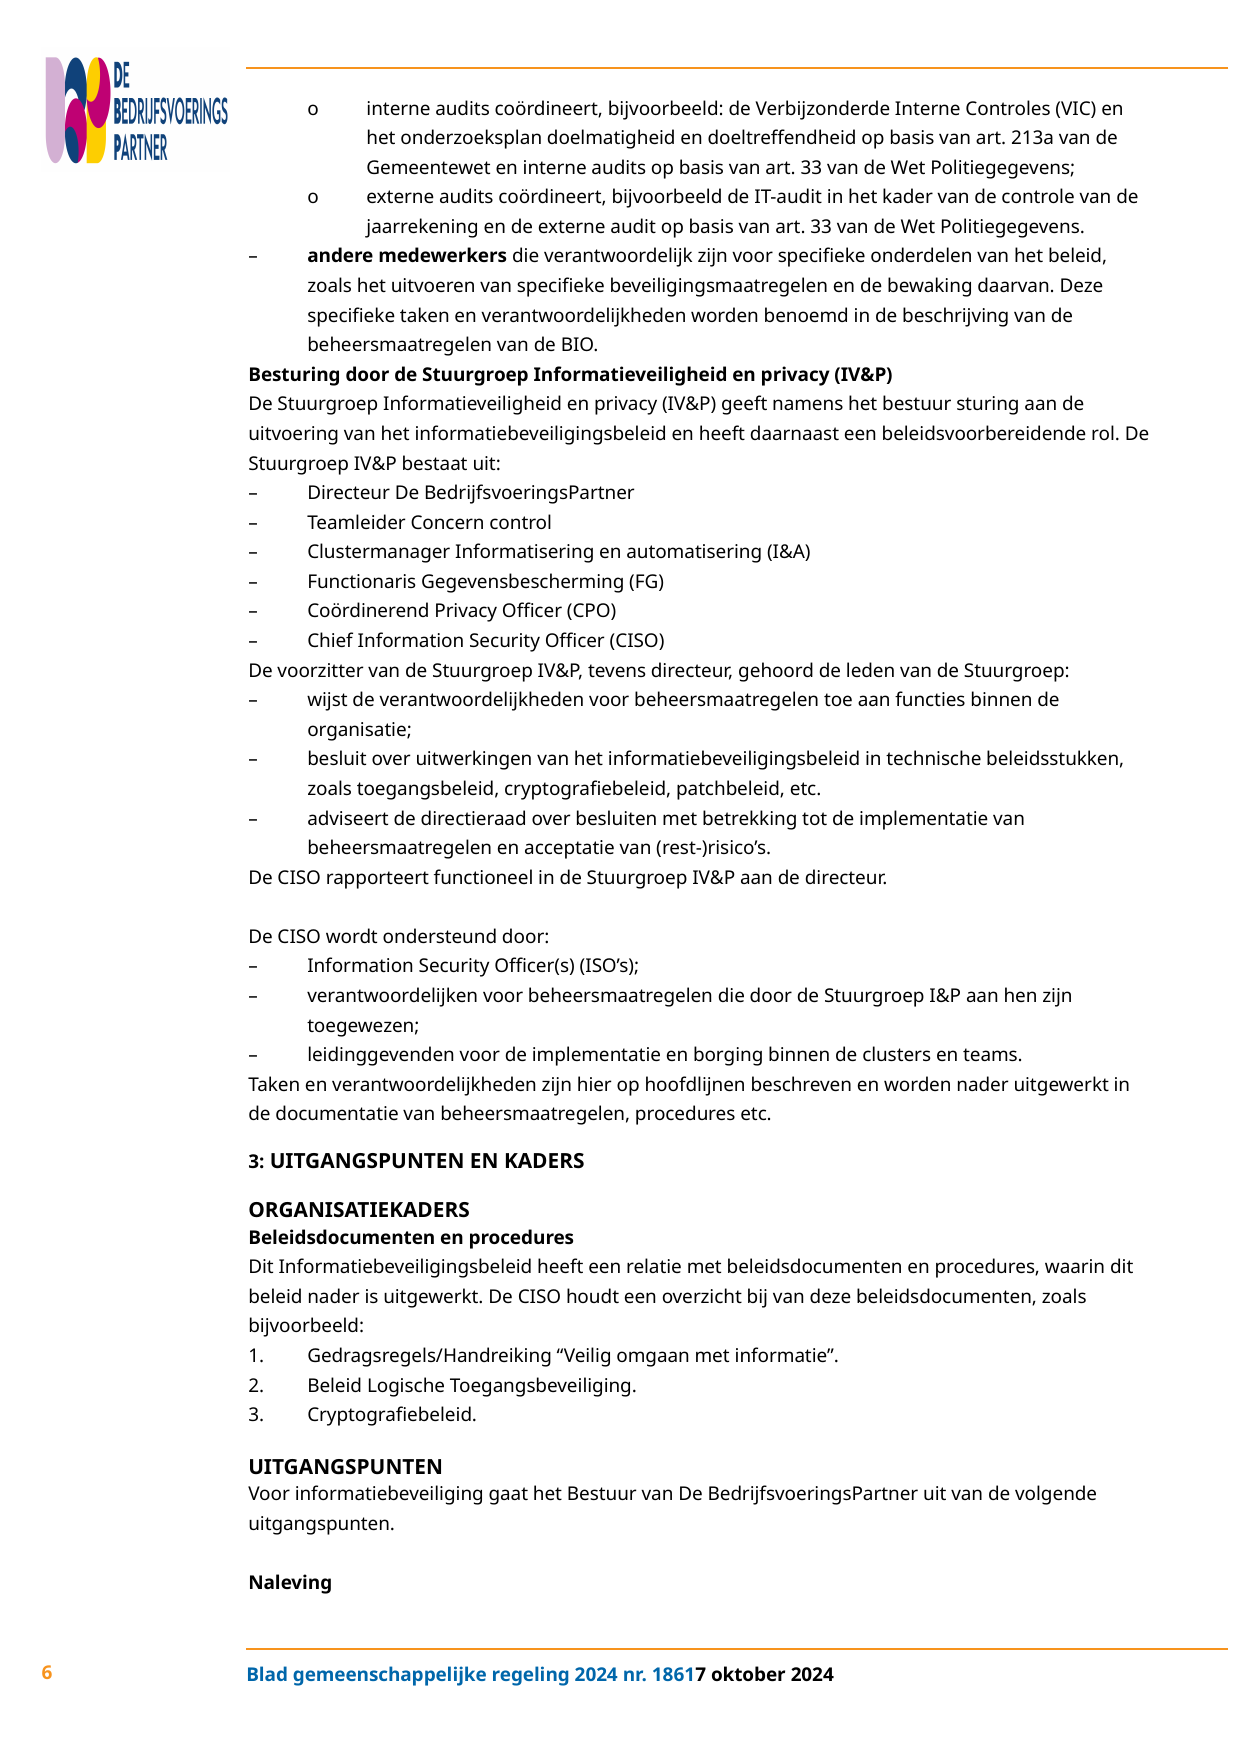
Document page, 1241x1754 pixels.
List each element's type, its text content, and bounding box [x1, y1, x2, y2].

picture [41, 47, 231, 172]
list Information Security Officer(s) (ISO’s); [248, 953, 1152, 978]
list wijst de verantwoordelijkheden voor beheersmaatregelen toe aan functies binnen de organisatie; [248, 686, 1152, 742]
list Clustermanager Informatisering en automatisering (I&A) [248, 538, 1152, 564]
list besluit over uitwerkingen van het informatiebeveiligingsbeleid in technische beleidsstukken, zoals toegangsbeleid, cryptografiebeleid, patchbeleid, etc. [248, 746, 1152, 801]
list Coördinerend Privacy Officer (CPO) [248, 598, 1152, 623]
list externe audits coördineert, bijvoorbeeld de IT-audit in het kader van de controle van de jaarrekening en de externe audit op basis van art. 33 van de Wet Politiegegevens. [307, 183, 1152, 239]
text ORGANISATIEKADERS [248, 1196, 1152, 1224]
text Besturing door de Stuurgroep Informatieveiligheid en privacy (IV&P) [248, 361, 1152, 387]
text Taken en verantwoordelijkheden zijn hier op hoofdlijnen beschreven en worden nader uitgewerkt in de documentatie van beheersmaatregelen, procedures etc. [248, 1071, 1152, 1126]
text Dit Informatiebeveiligingsbeleid heeft een relatie met beleidsdocumenten en procedures, waarin dit beleid nader is uitgewerkt. De CISO houdt een overzicht bij van deze beleidsdocumenten, zoals bijvoorbeeld: [248, 1253, 1152, 1338]
list Teamleider Concern control [248, 509, 1152, 535]
list verantwoordelijken voor beheersmaatregelen die door de Stuurgroep I&P aan hen zijn toegewezen; [248, 982, 1152, 1038]
text Naleving [248, 1569, 1152, 1595]
text De CISO wordt ondersteund door: [248, 923, 1152, 949]
list Beleid Logische Toegangsbeveiliging. [248, 1372, 1152, 1398]
list Functionaris Gegevensbescherming (FG) [248, 568, 1152, 594]
list Cryptografiebeleid. [248, 1401, 1152, 1427]
list andere medewerkers die verantwoordelijk zijn voor specifieke onderdelen van het beleid, zoals het uitvoeren van specifieke beveiligingsmaatregelen en de bewaking daarvan. Deze specifieke taken en verantwoordelijkheden worden benoemd in de beschrijving van de beheersmaatregelen van de BIO. [248, 243, 1152, 357]
list leidinggevenden voor de implementatie en borging binnen de clusters en teams. [248, 1041, 1152, 1067]
text De Stuurgroep Informatieveiligheid en privacy (IV&P) geeft namens het bestuur sturing aan de uitvoering van het informatiebeveiligingsbeleid en heeft daarnaast een beleidsvoorbereidende rol. De Stuurgroep IV&P bestaat uit: [248, 391, 1152, 476]
text 3: UITGANGSPUNTEN EN KADERS [248, 1146, 1152, 1175]
text De voorzitter van de Stuurgroep IV&P, tevens directeur, gehoord de leden van de Stuurgroep: [248, 657, 1152, 683]
list Directeur De BedrijfsvoeringsPartner [248, 479, 1152, 505]
text Voor informatiebeveiliging gaat het Bestuur van De BedrijfsvoeringsPartner uit van de volgende uitgangspunten. [248, 1480, 1152, 1536]
text De CISO rapporteert functioneel in de Stuurgroep IV&P aan de directeur. [248, 864, 1152, 890]
list Gedragsregels/Handreiking “Veilig omgaan met informatie”. [248, 1342, 1152, 1368]
list Chief Information Security Officer (CISO) [248, 627, 1152, 653]
text Beleidsdocumenten en procedures [248, 1224, 1152, 1250]
list adviseert de directieraad over besluiten met betrekking tot de implementatie van beheersmaatregelen en acceptatie van (rest-)risico’s. [248, 805, 1152, 860]
text UITGANGSPUNTEN [248, 1452, 1152, 1480]
list interne audits coördineert, bijvoorbeeld: de Verbijzonderde Interne Controles (VIC) en het onderzoeksplan doelmatigheid en doeltreffendheid op basis van art. 213a van de Gemeentewet en interne audits op basis van art. 33 van de Wet Politiegegevens; [307, 95, 1152, 180]
